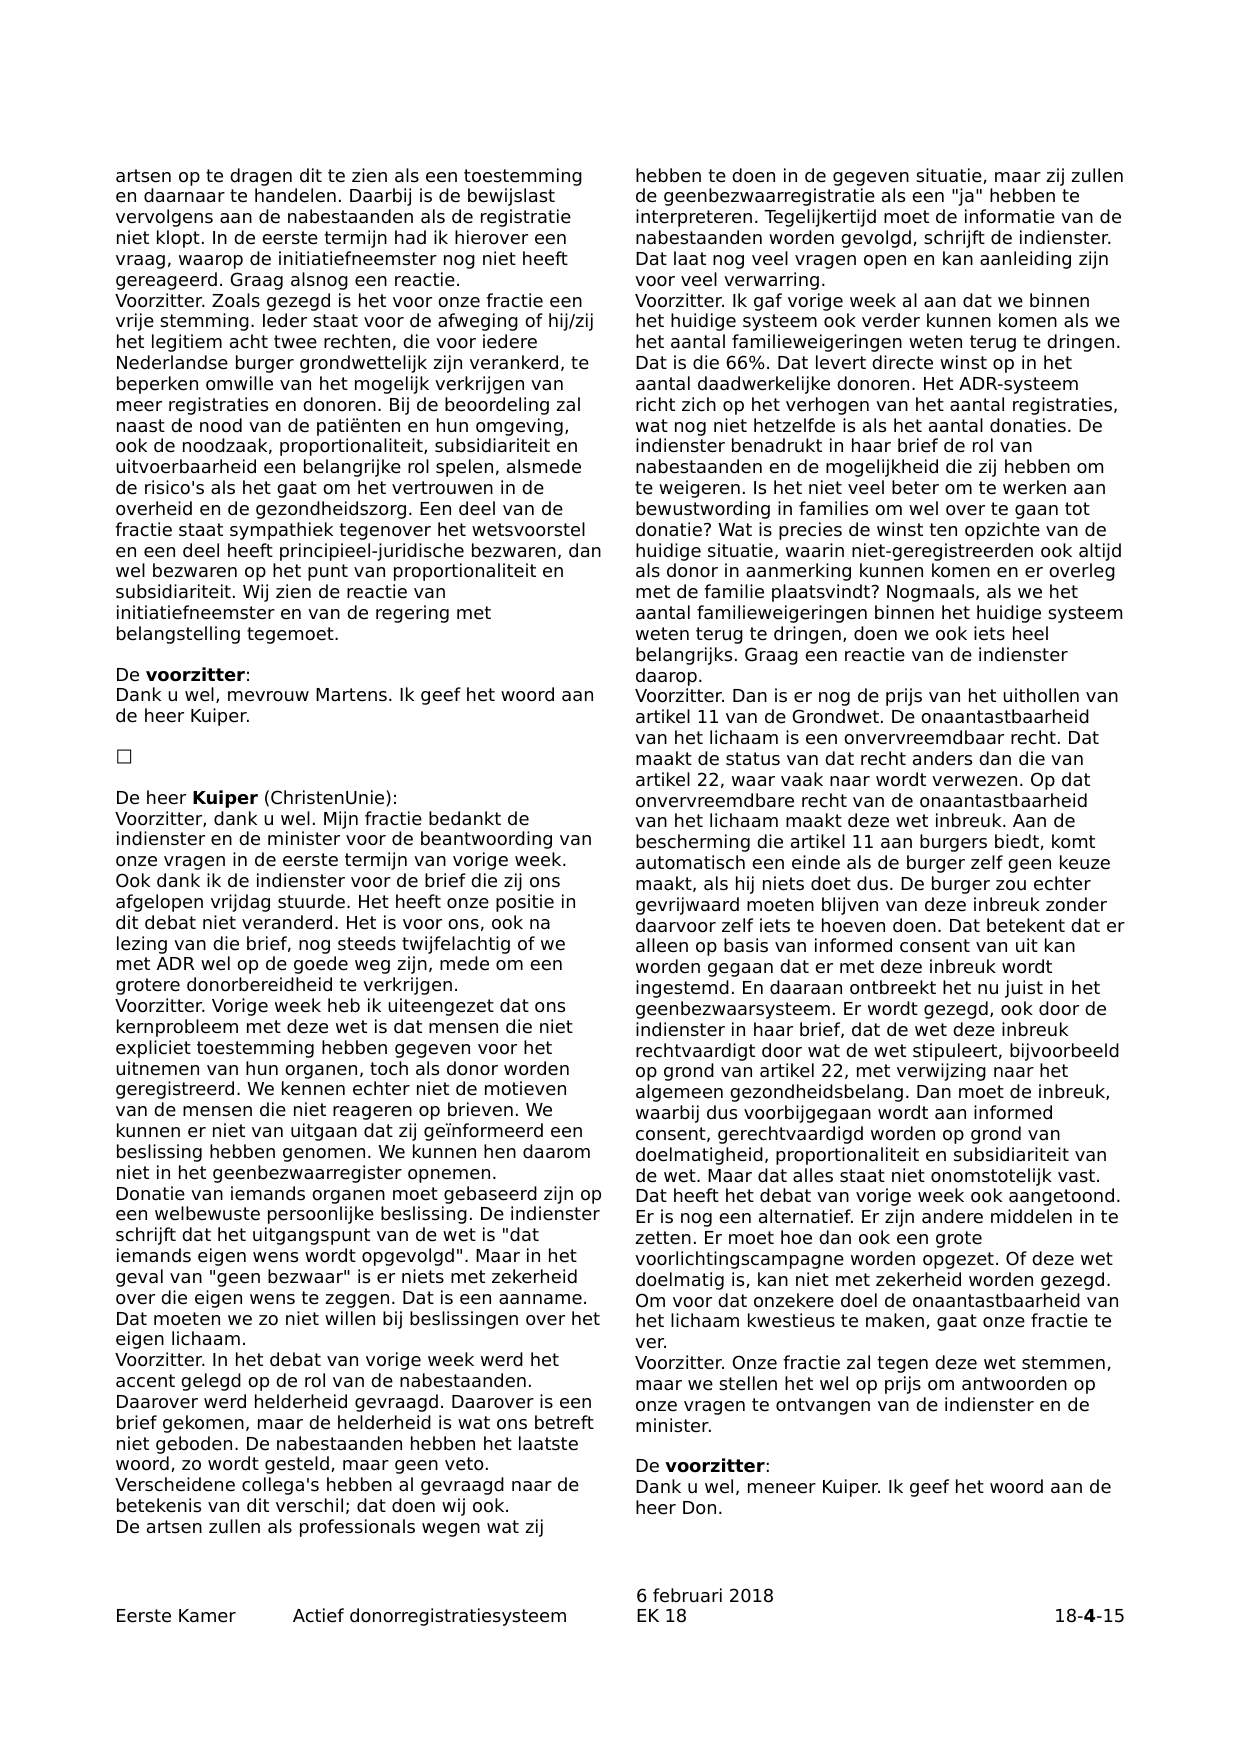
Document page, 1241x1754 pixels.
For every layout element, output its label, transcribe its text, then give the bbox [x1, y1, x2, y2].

text De heer Kuiper (ChristenUnie): [115, 788, 605, 808]
text Voorzitter. Dan is er nog de prijs van het uithollen van artikel 11 van de Grondwet. De onaantastbaarheid van het lichaam is een onvervreemdbaar recht. Dat maakt de status van dat recht anders dan die van artikel 22, waar vaak naar wordt verwezen. Op dat onvervreemdbare recht van de onaantastbaarheid van het lichaam maakt deze wet inbreuk. Aan de bescherming die artikel 11 aan burgers biedt, komt automatisch een einde als de burger zelf geen keuze maakt, als hij niets doet dus. De burger zou echter gevrijwaard moeten blijven van deze inbreuk zonder daarvoor zelf iets te hoeven doen. Dat betekent dat er alleen op basis van informed consent van uit kan worden gegaan dat er met deze inbreuk wordt ingestemd. En daaraan ontbreekt het nu juist in het geenbezwaarsysteem. Er wordt gezegd, ook door de indienster in haar brief, dat de wet deze inbreuk rechtvaardigt door wat de wet stipuleert, bijvoorbeeld op grond van artikel 22, met verwijzing naar het algemeen gezondheidsbelang. Dan moet de inbreuk, waarbij dus voorbijgegaan wordt aan informed consent, gerechtvaardigd worden op grond van doelmatigheid, proportionaliteit en subsidiariteit van de wet. Maar dat alles staat niet onomstotelijk vast. Dat heeft het debat van vorige week ook aangetoond. Er is nog een alternatief. Er zijn andere middelen in te zetten. Er moet hoe dan ook een grote voorlichtingscampagne worden opgezet. Of deze wet doelmatig is, kan niet met zekerheid worden gezegd. Om voor dat onzekere doel de onaantastbaarheid van het lichaam kwestieus te maken, gaat onze fractie te ver. [635, 686, 1125, 1353]
text hebben te doen in de gegeven situatie, maar zij zullen de geenbezwaarregistratie als een "ja" hebben te interpreteren. Tegelijkertijd moet de informatie van de nabestaanden worden gevolgd, schrijft de indienster. Dat laat nog veel vragen open en kan aanleiding zijn voor veel verwarring. [635, 165, 1125, 290]
text De artsen zullen als professionals wegen wat zij [115, 1517, 605, 1537]
text Dank u wel, meneer Kuiper. Ik geef het woord aan de heer Don. [635, 1477, 1125, 1518]
text De voorzitter: [115, 664, 605, 685]
text Voorzitter. Zoals gezegd is het voor onze fractie een vrije stemming. Ieder staat voor de afweging of hij/zij het legitiem acht twee rechten, die voor iedere Nederlandse burger grondwettelijk zijn verankerd, te beperken omwille van het mogelijk verkrijgen van meer registraties en donoren. Bij de beoordeling zal naast de nood van de patiënten en hun omgeving, ook de noodzaak, proportionaliteit, subsidiariteit en uitvoerbaarheid een belangrijke rol spelen, alsmede de risico's als het gaat om het vertrouwen in de overheid en de gezondheidszorg. Een deel van de fractie staat sympathiek tegenover het wetsvoorstel en een deel heeft principieel-juridische bezwaren, dan wel bezwaren op het punt van proportionaliteit en subsidiariteit. Wij zien de reactie van initiatiefneemster en van de regering met belangstelling tegemoet. [115, 290, 605, 644]
text Dank u wel, mevrouw Martens. Ik geef het woord aan de heer Kuiper. [115, 685, 605, 727]
text ⬜ [115, 747, 605, 768]
text De voorzitter: [635, 1456, 1125, 1477]
text Voorzitter. Vorige week heb ik uiteengezet dat ons kernprobleem met deze wet is dat mensen die niet expliciet toestemming hebben gegeven voor het uitnemen van hun organen, toch als donor worden geregistreerd. We kennen echter niet de motieven van de mensen die niet reageren op brieven. We kunnen er niet van uitgaan dat zij geïnformeerd een beslissing hebben genomen. We kunnen hen daarom niet in het geenbezwaarregister opnemen. [115, 996, 605, 1183]
text Donatie van iemands organen moet gebaseerd zijn op een welbewuste persoonlijke beslissing. De indienster schrijft dat het uitgangspunt van de wet is "dat iemands eigen wens wordt opgevolgd". Maar in het geval van "geen bezwaar" is er niets met zekerheid over die eigen wens te zeggen. Dat is een aanname. Dat moeten we zo niet willen bij beslissingen over het eigen lichaam. [115, 1183, 605, 1350]
text Voorzitter. Ik gaf vorige week al aan dat we binnen het huidige systeem ook verder kunnen komen als we het aantal familieweigeringen weten terug te dringen. Dat is die 66%. Dat levert directe winst op in het aantal daadwerkelijke donoren. Het ADR-systeem richt zich op het verhogen van het aantal registraties, wat nog niet hetzelfde is als het aantal donaties. De indienster benadrukt in haar brief de rol van nabestaanden en de mogelijkheid die zij hebben om te weigeren. Is het niet veel beter om te werken aan bewustwording in families om wel over te gaan tot donatie? Wat is precies de winst ten opzichte van de huidige situatie, waarin niet-geregistreerden ook altijd als donor in aanmerking kunnen komen en er overleg met de familie plaatsvindt? Nogmaals, als we het aantal familieweigeringen binnen het huidige systeem weten terug te dringen, doen we ook iets heel belangrijks. Graag een reactie van de indienster daarop. [635, 290, 1125, 686]
text Voorzitter. Onze fractie zal tegen deze wet stemmen, maar we stellen het wel op prijs om antwoorden op onze vragen te ontvangen van de indienster en de minister. [635, 1353, 1125, 1436]
text Voorzitter, dank u wel. Mijn fractie bedankt de indienster en de minister voor de beantwoording van onze vragen in de eerste termijn van vorige week. Ook dank ik de indienster voor de brief die zij ons afgelopen vrijdag stuurde. Het heeft onze positie in dit debat niet veranderd. Het is voor ons, ook na lezing van die brief, nog steeds twijfelachtig of we met ADR wel op de goede weg zijn, mede om een grotere donorbereidheid te verkrijgen. [115, 808, 605, 996]
text Voorzitter. In het debat van vorige week werd het accent gelegd op de rol van de nabestaanden. Daarover werd helderheid gevraagd. Daarover is een brief gekomen, maar de helderheid is wat ons betreft niet geboden. De nabestaanden hebben het laatste woord, zo wordt gesteld, maar geen veto. Verscheidene collega's hebben al gevraagd naar de betekenis van dit verschil; dat doen wij ook. [115, 1350, 605, 1517]
text artsen op te dragen dit te zien als een toestemming en daarnaar te handelen. Daarbij is de bewijslast vervolgens aan de nabestaanden als de registratie niet klopt. In de eerste termijn had ik hierover een vraag, waarop de initiatiefneemster nog niet heeft gereageerd. Graag alsnog een reactie. [115, 165, 605, 290]
